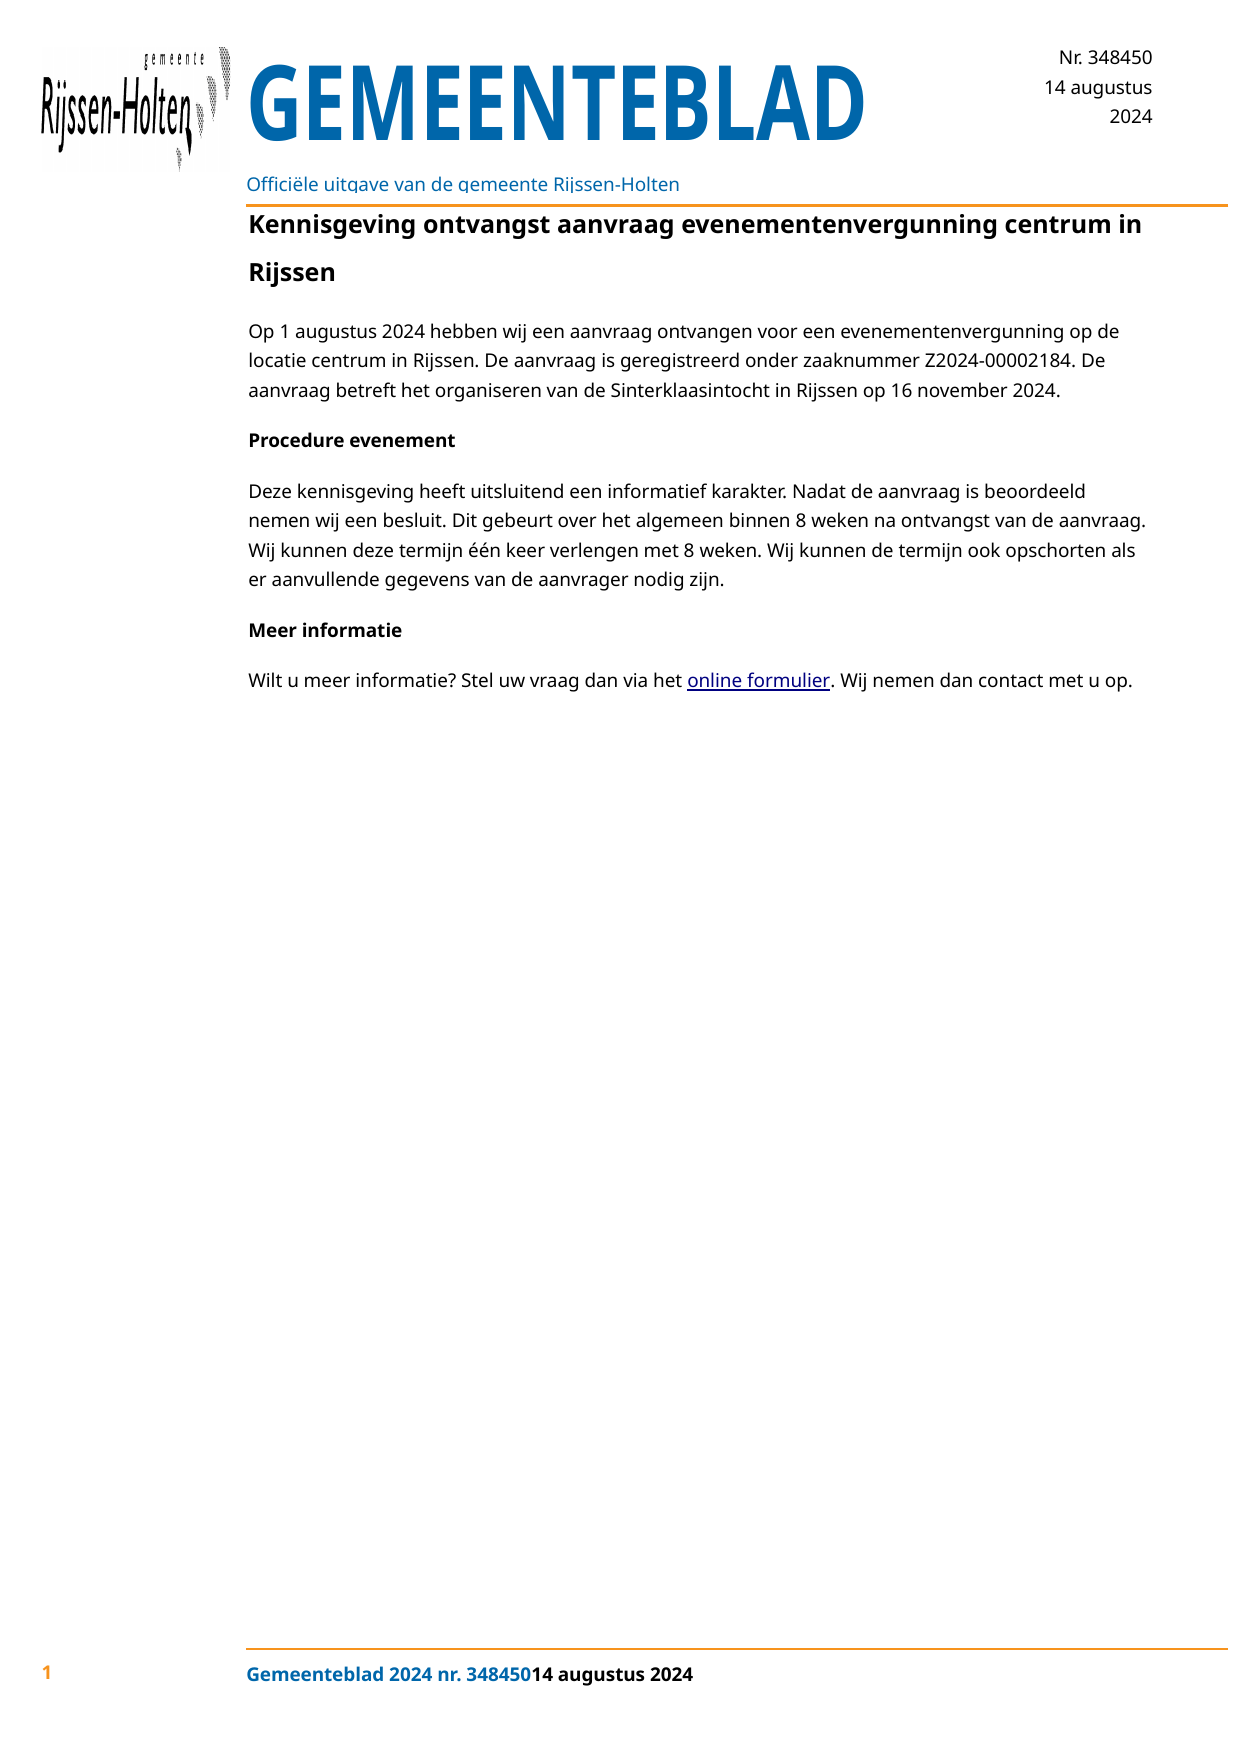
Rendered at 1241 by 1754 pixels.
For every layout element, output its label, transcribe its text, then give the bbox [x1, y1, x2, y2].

text Wilt u meer informatie? Stel uw vraag dan via het online formulier. Wij nemen dan contact met u op. [248, 667, 1152, 693]
text Meer informatie [248, 617, 1152, 643]
picture [41, 47, 231, 172]
text Deze kennisgeving heeft uitsluitend een informatief karakter. Nadat de aanvraag is beoordeeld nemen wij een besluit. Dit gebeurt over het algemeen binnen 8 weken na ontvangst van de aanvraag. Wij kunnen deze termijn één keer verlengen met 8 weken. Wij kunnen de termijn ook opschorten als er aanvullende gegevens van de aanvrager nodig zijn. [248, 478, 1152, 592]
text Op 1 augustus 2024 hebben wij een aanvraag ontvangen voor een evenementenvergunning op de locatie centrum in Rijssen. De aanvraag is geregistreerd onder zaaknummer Z2024-00002184. De aanvraag betreft het organiseren van de Sinterklaasintocht in Rijssen op 16 november 2024. [248, 318, 1152, 403]
text Kennisgeving ontvangst aanvraag evenementenvergunning centrum in Rijssen [248, 207, 1152, 288]
text Procedure evenement [248, 427, 1152, 453]
